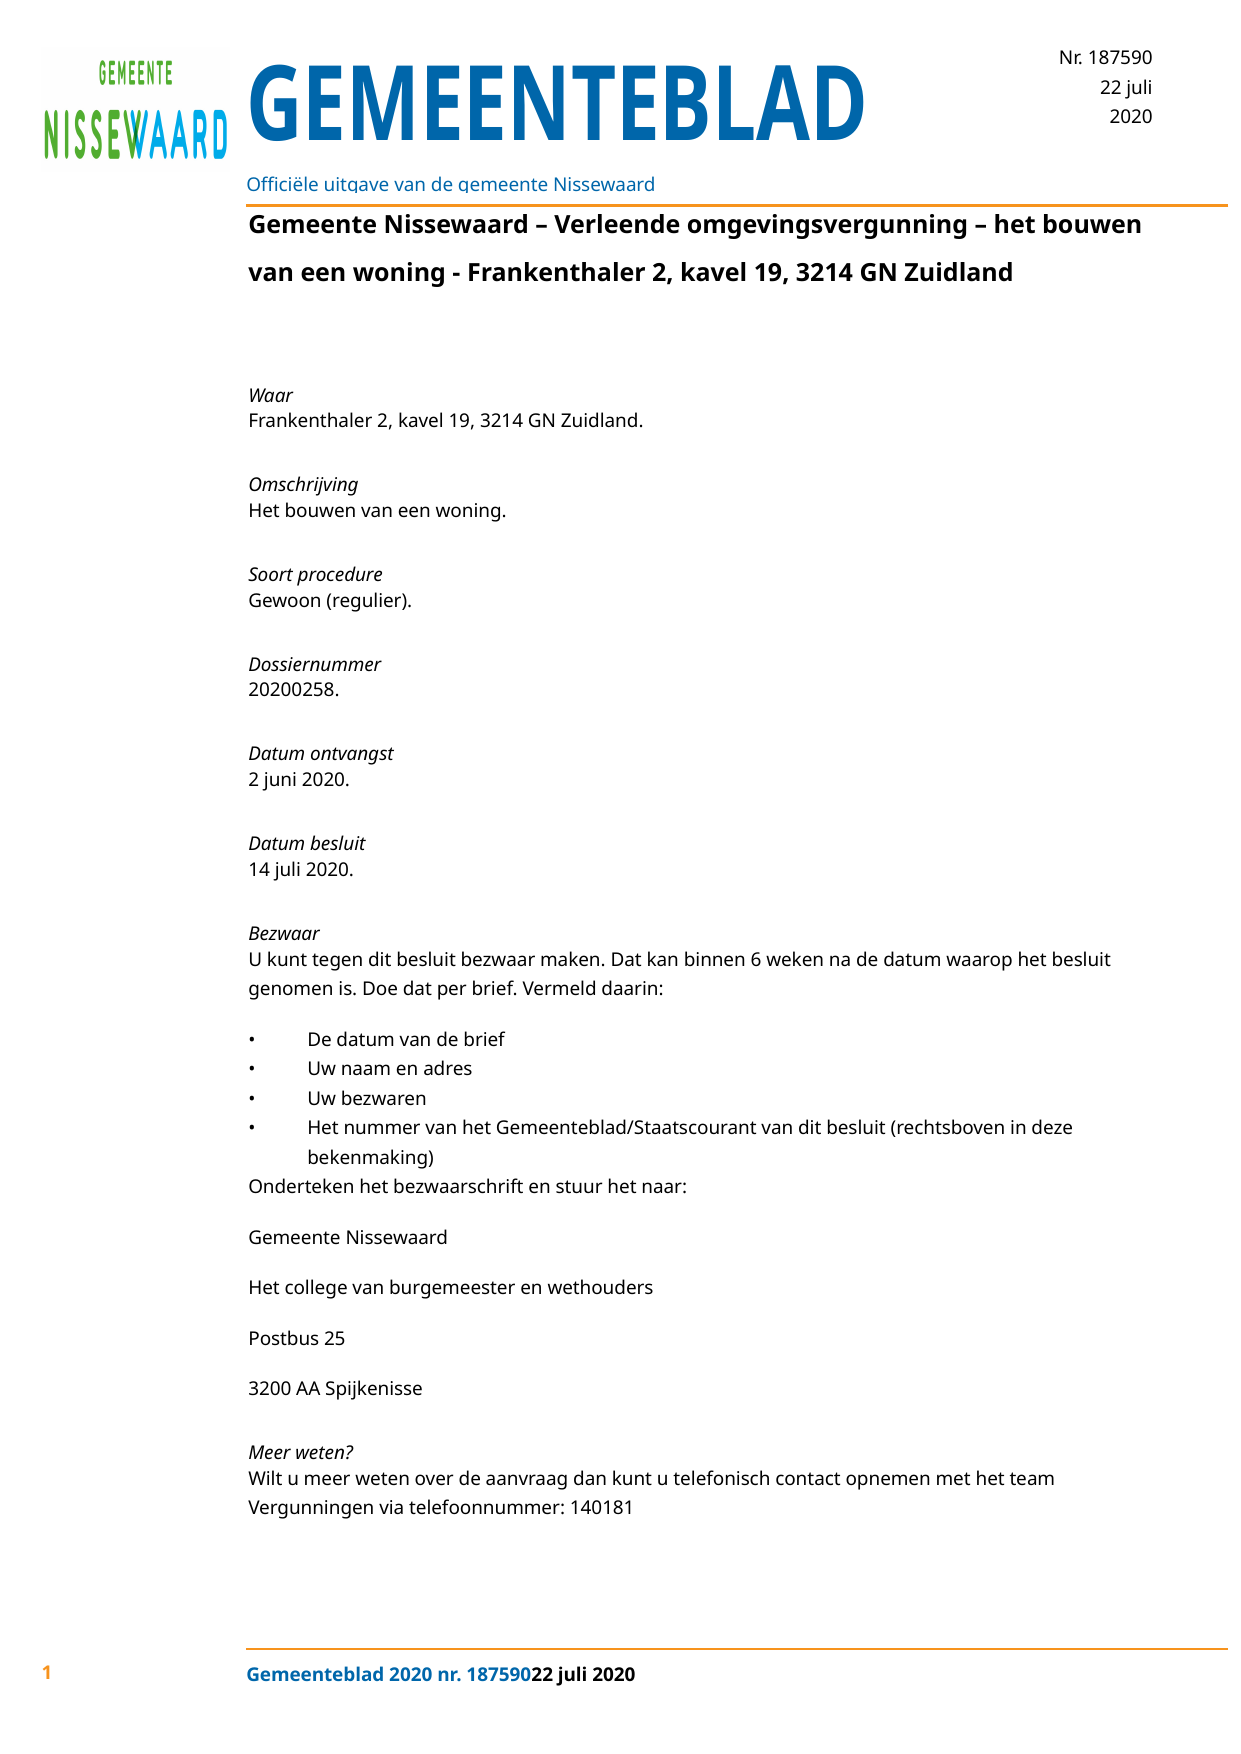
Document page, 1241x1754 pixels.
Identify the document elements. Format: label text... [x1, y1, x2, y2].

text Het college van burgemeester en wethouders [248, 1274, 1152, 1300]
text Datum ontvangst [248, 741, 1152, 766]
list Uw bezwaren [248, 1085, 1152, 1111]
text Wilt u meer weten over de aanvraag dan kunt u telefonisch contact opnemen met het team Vergunningen via telefoonnummer: 140181 [248, 1465, 1152, 1520]
text 2 juni 2020. [248, 766, 1152, 792]
text Meer weten? [248, 1439, 1152, 1465]
text Frankenthaler 2, kavel 19, 3214 GN Zuidland. [248, 408, 1152, 433]
list Het nummer van het Gemeenteblad/Staatscourant van dit besluit (rechtsboven in deze bekenmaking) [248, 1114, 1152, 1170]
text Waar [248, 382, 1152, 408]
text 20200258. [248, 677, 1152, 702]
text 3200 AA Spijkenisse [248, 1375, 1152, 1401]
text Gemeente Nissewaard – Verleende omgevingsvergunning – het bouwen van een woning - Frankenthaler 2, kavel 19, 3214 GN Zuidland [248, 207, 1152, 288]
text Gemeente Nissewaard [248, 1224, 1152, 1250]
list De datum van de brief [248, 1026, 1152, 1051]
list Uw naam en adres [248, 1055, 1152, 1081]
text U kunt tegen dit besluit bezwaar maken. Dat kan binnen 6 weken na de datum waarop het besluit genomen is. Doe dat per brief. Vermeld daarin: [248, 946, 1152, 1001]
text Bezwaar [248, 920, 1152, 946]
picture [41, 47, 231, 172]
text Soort procedure [248, 561, 1152, 587]
text Het bouwen van een woning. [248, 497, 1152, 523]
text Dossiernummer [248, 651, 1152, 677]
text Omschrijving [248, 472, 1152, 497]
text Onderteken het bezwaarschrift en stuur het naar: [248, 1174, 1152, 1199]
text Postbus 25 [248, 1325, 1152, 1351]
text 14 juli 2020. [248, 856, 1152, 882]
text Gewoon (regulier). [248, 587, 1152, 613]
text Datum besluit [248, 830, 1152, 856]
